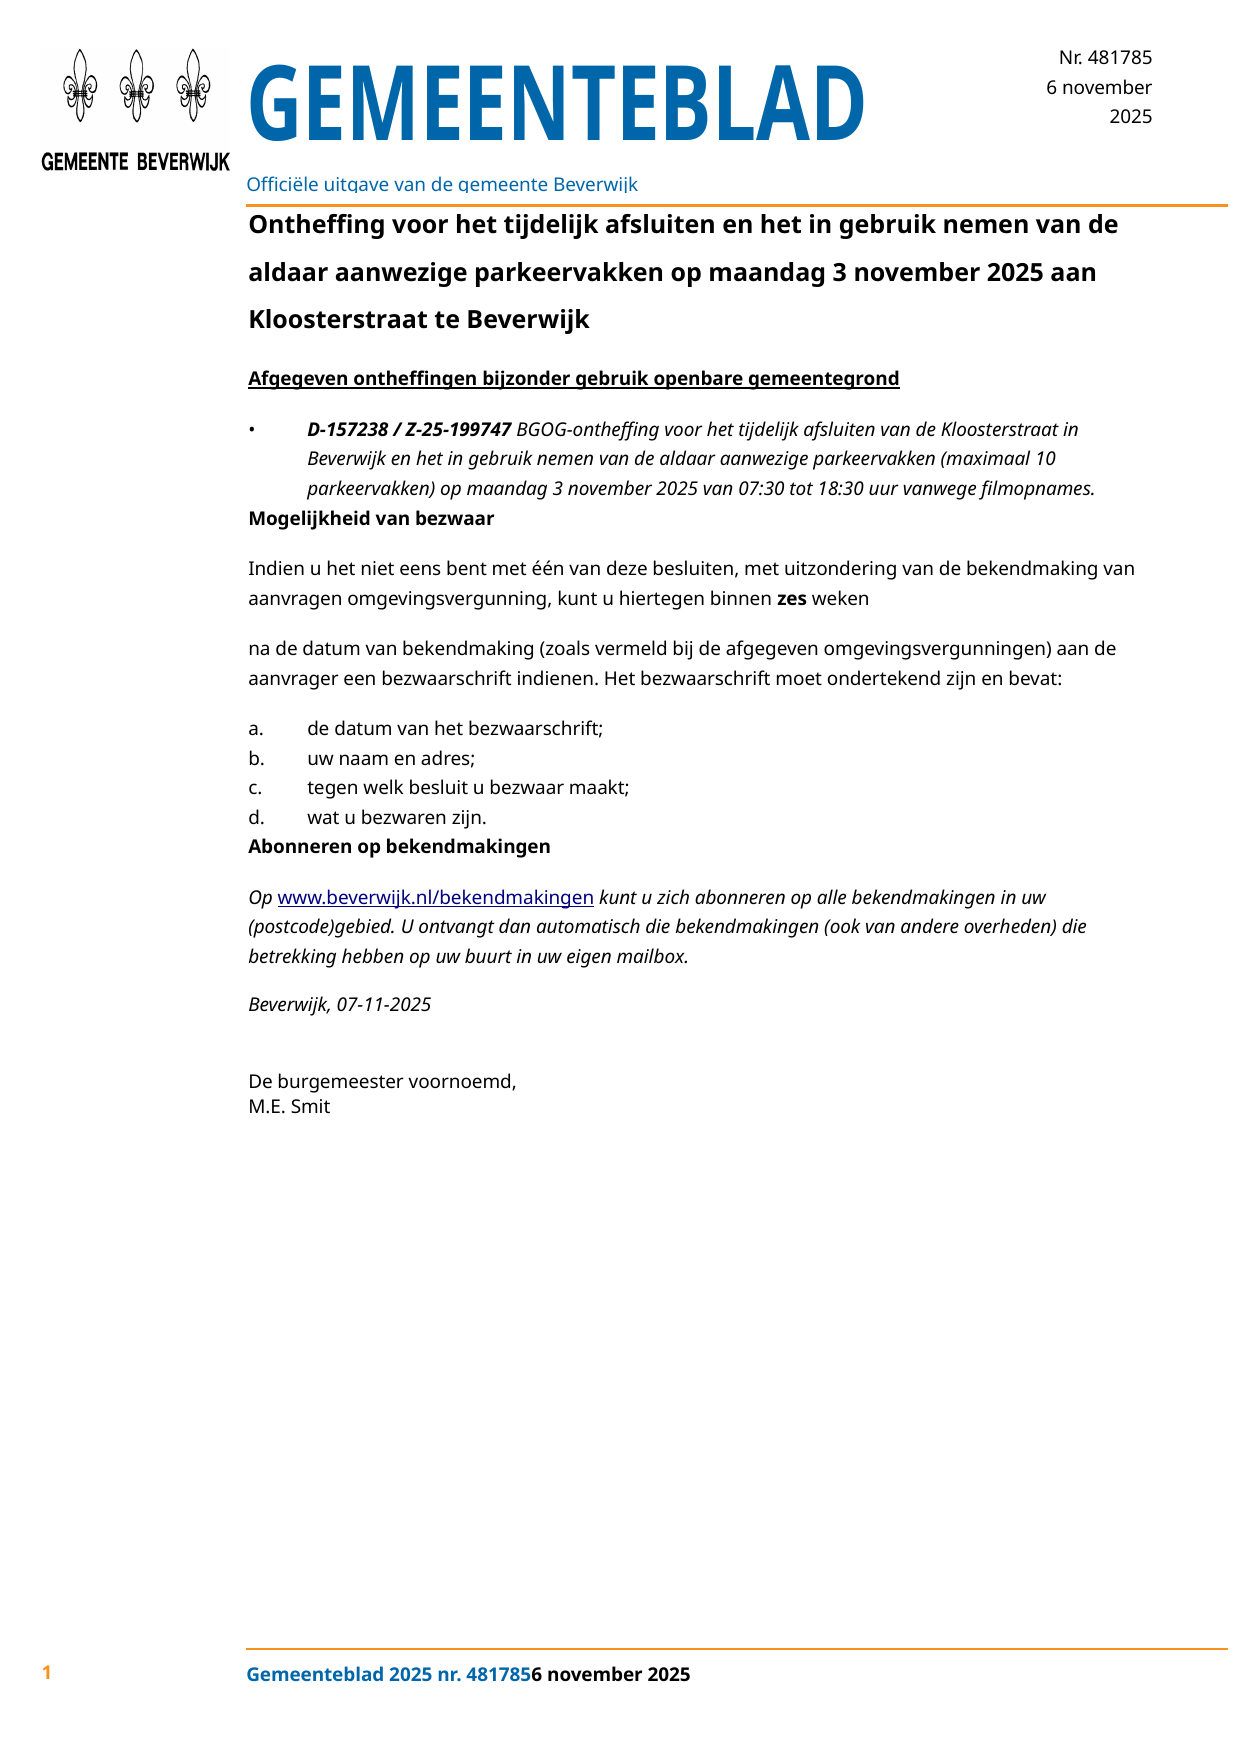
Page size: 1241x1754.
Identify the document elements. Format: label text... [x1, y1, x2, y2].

text na de datum van bekendmaking (zoals vermeld bij de afgegeven omgevingsvergunningen) aan de aanvrager een bezwaarschrift indienen. Het bezwaarschrift moet ondertekend zijn en bevat: [248, 635, 1152, 690]
text Abonneren op bekendmakingen [248, 833, 1152, 859]
list de datum van het bezwaarschrift; [248, 715, 1152, 741]
text De burgemeester voornoemd, [248, 1068, 1152, 1094]
text Mogelijkheid van bezwaar [248, 505, 1152, 530]
text Op www.beverwijk.nl/bekendmakingen kunt u zich abonneren op alle bekendmakingen in uw (postcode)gebied. U ontvangt dan automatisch die bekendmakingen (ook van andere overheden) die betrekking hebben op uw buurt in uw eigen mailbox. [248, 884, 1152, 969]
text Ontheffing voor het tijdelijk afsluiten en het in gebruik nemen van de aldaar aanwezige parkeervakken op maandag 3 november 2025 aan Kloosterstraat te Beverwijk [248, 207, 1152, 336]
list wat u bezwaren zijn. [248, 804, 1152, 829]
text Afgegeven ontheffingen bijzonder gebruik openbare gemeentegrond [248, 366, 1152, 391]
text Beverwijk, 07-11-2025 [248, 991, 1152, 1017]
picture [41, 47, 231, 172]
list uw naam en adres; [248, 745, 1152, 770]
list tegen welk besluit u bezwaar maakt; [248, 774, 1152, 800]
list D-157238 / Z-25-199747 BGOG-ontheffing voor het tijdelijk afsluiten van de Kloosterstraat in Beverwijk en het in gebruik nemen van de aldaar aanwezige parkeervakken (maximaal 10 parkeervakken) op maandag 3 november 2025 van 07:30 tot 18:30 uur vanwege filmopnames. [248, 416, 1152, 501]
text Indien u het niet eens bent met één van deze besluiten, met uitzondering van de bekendmaking van aanvragen omgevingsvergunning, kunt u hiertegen binnen zes weken [248, 555, 1152, 610]
text M.E. Smit [248, 1094, 1152, 1119]
